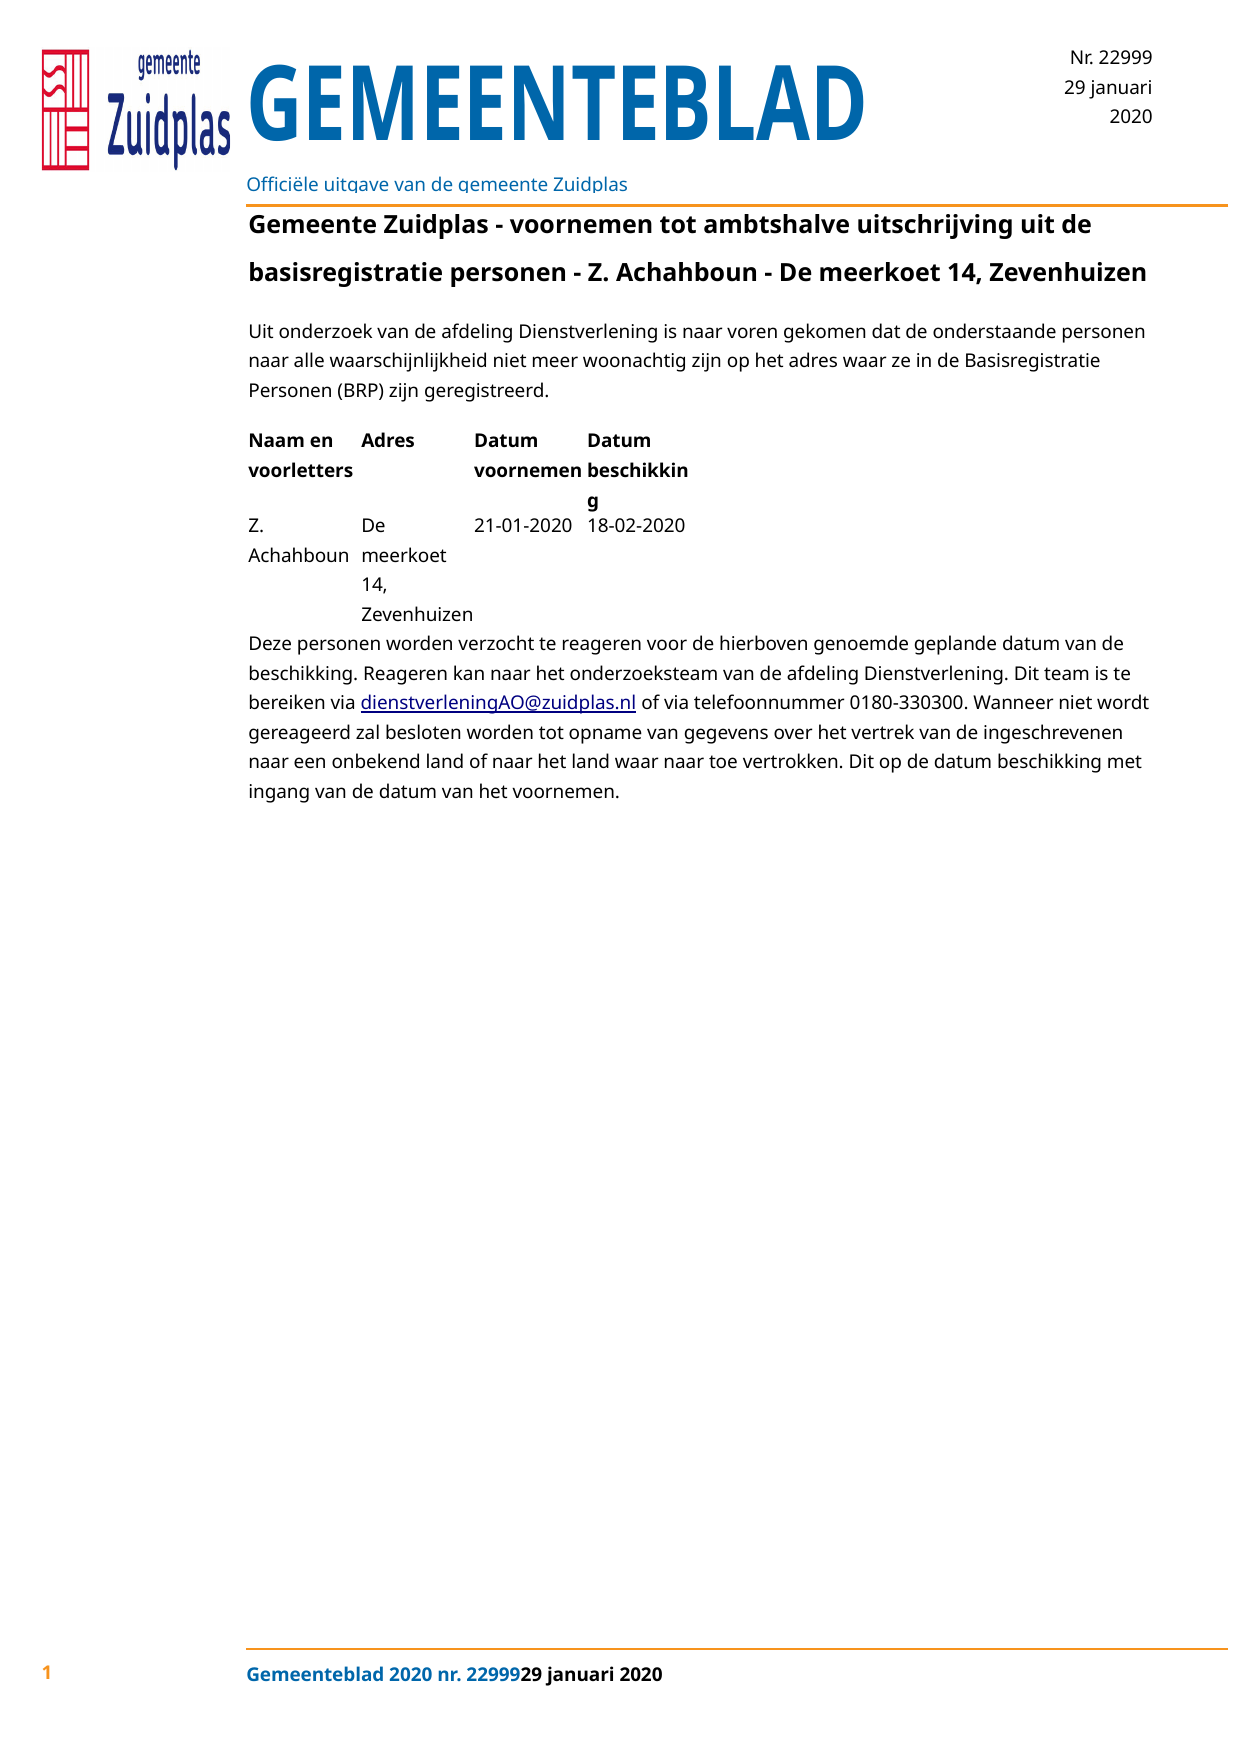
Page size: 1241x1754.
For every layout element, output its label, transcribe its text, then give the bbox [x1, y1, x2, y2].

table_header Naam en voorletters [248, 428, 361, 512]
table_header Datum beschikking [587, 428, 700, 512]
text Uit onderzoek van de afdeling Dienstverlening is naar voren gekomen dat de onderstaande personen naar alle waarschijnlijkheid niet meer woonachtig zijn op het adres waar ze in de Basisregistratie Personen (BRP) zijn geregistreerd. [248, 318, 1152, 403]
table_cell Z. Achahboun [248, 513, 361, 627]
table_cell De meerkoet 14, Zevenhuizen [361, 513, 474, 627]
table_header Datum voornemen [474, 428, 587, 512]
text Deze personen worden verzocht te reageren voor de hierboven genoemde geplande datum van de beschikking. Reageren kan naar het onderzoeksteam van de afdeling Dienstverlening. Dit team is te bereiken via dienstverleningAO@zuidplas.nl of via telefoonnummer 0180-330300. Wanneer niet wordt gereageerd zal besloten worden tot opname van gegevens over het vertrek van de ingeschrevenen naar een onbekend land of naar het land waar naar toe vertrokken. Dit op de datum beschikking met ingang van de datum van het voornemen. [248, 630, 1152, 804]
table_cell 21-01-2020 [474, 513, 587, 627]
table_cell 18-02-2020 [587, 513, 700, 627]
text Gemeente Zuidplas - voornemen tot ambtshalve uitschrijving uit de basisregistratie personen - Z. Achahboun - De meerkoet 14, Zevenhuizen [248, 207, 1152, 288]
table_header Adres [361, 428, 474, 512]
picture [41, 47, 231, 172]
